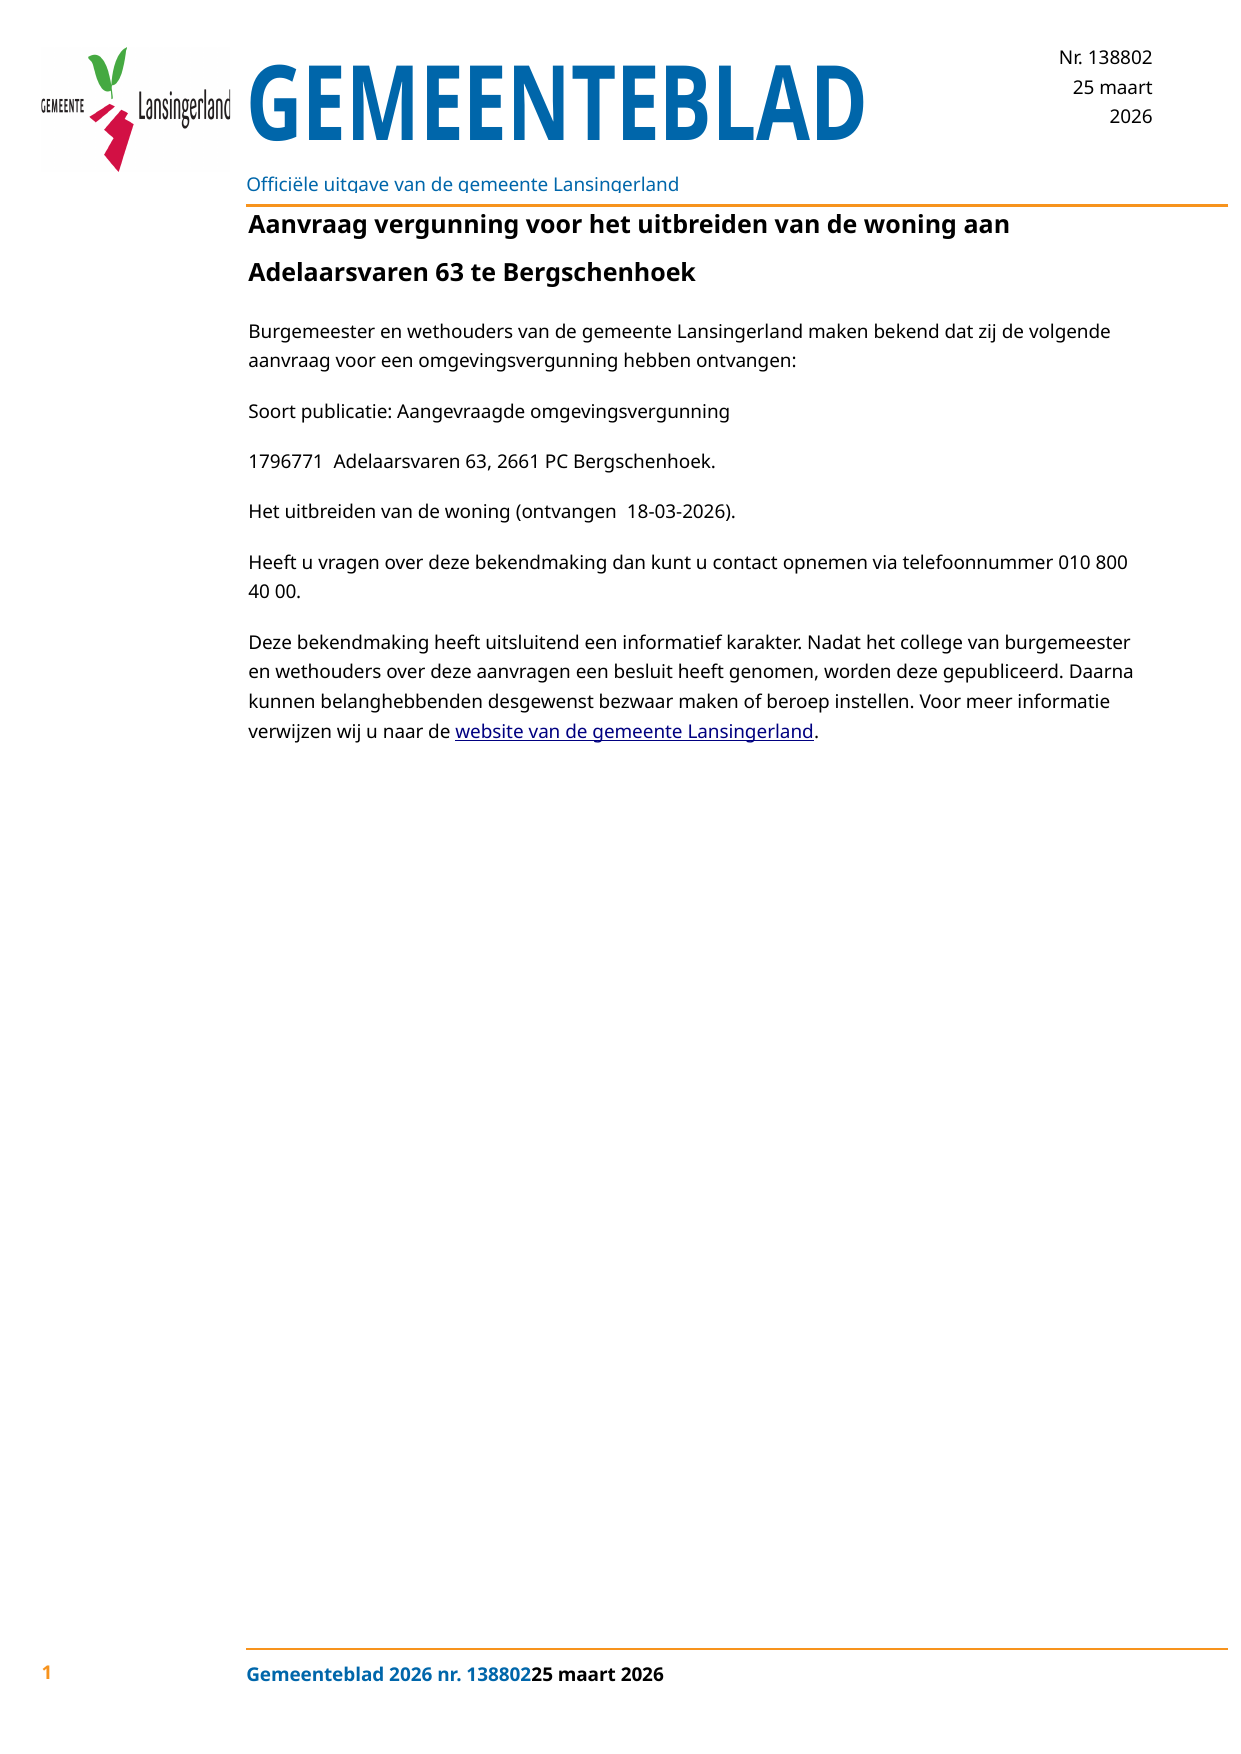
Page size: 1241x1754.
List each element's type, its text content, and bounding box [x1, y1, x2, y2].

text Burgemeester en wethouders van de gemeente Lansingerland maken bekend dat zij de volgende aanvraag voor een omgevingsvergunning hebben ontvangen: [248, 318, 1152, 373]
text 1796771 Adelaarsvaren 63, 2661 PC Bergschenhoek. [248, 448, 1152, 474]
text Het uitbreiden van de woning (ontvangen 18-03-2026). [248, 499, 1152, 524]
text Soort publicatie: Aangevraagde omgevingsvergunning [248, 398, 1152, 424]
text Heeft u vragen over deze bekendmaking dan kunt u contact opnemen via telefoonnummer 010 800 40 00. [248, 549, 1152, 604]
picture [41, 47, 231, 172]
text Aanvraag vergunning voor het uitbreiden van de woning aan Adelaarsvaren 63 te Bergschenhoek [248, 207, 1152, 288]
text Deze bekendmaking heeft uitsluitend een informatief karakter. Nadat het college van burgemeester en wethouders over deze aanvragen een besluit heeft genomen, worden deze gepubliceerd. Daarna kunnen belanghebbenden desgewenst bezwaar maken of beroep instellen. Voor meer informatie verwijzen wij u naar de website van de gemeente Lansingerland. [248, 629, 1152, 744]
